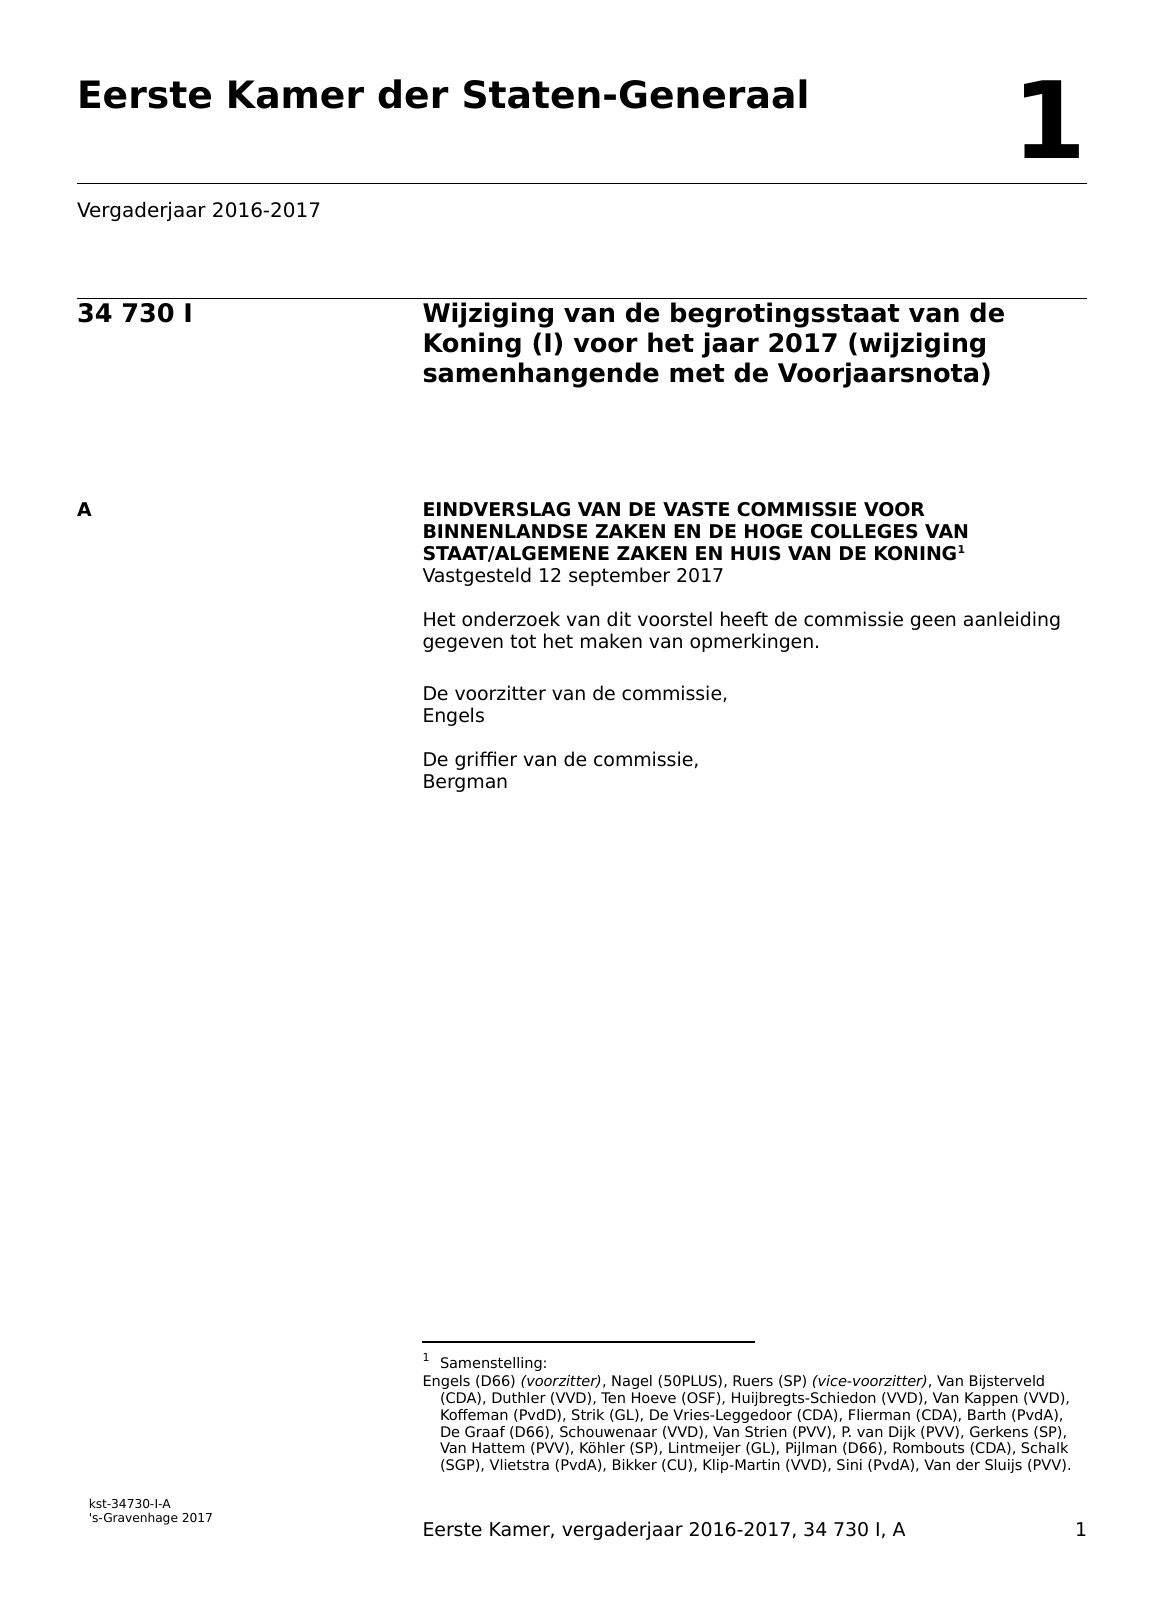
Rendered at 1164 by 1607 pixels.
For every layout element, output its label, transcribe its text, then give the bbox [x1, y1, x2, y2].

text Het onderzoek van dit voorstel heeft de commissie geen aanleiding gegeven tot het maken van opmerkingen. [422, 609, 1087, 653]
text De griffier van de commissie, Bergman [422, 749, 1087, 793]
text Engels (D66) (voorzitter), Nagel (50PLUS), Ruers (SP) (vice-voorzitter), Van Bijsterveld (CDA), Duthler (VVD), Ten Hoeve (OSF), Huijbregts-Schiedon (VVD), Van Kappen (VVD), Koffeman (PvdD), Strik (GL), De Vries-Leggedoor (CDA), Flierman (CDA), Barth (PvdA), De Graaf (D66), Schouwenaar (VVD), Van Strien (PVV), P. van Dijk (PVV), Gerkens (SP), Van Hattem (PVV), Köhler (SP), Lintmeijer (GL), Pijlman (D66), Rombouts (CDA), Schalk (SGP), Vlietstra (PvdA), Bikker (CU), Klip-Martin (VVD), Sini (PvdA), Van der Sluijs (PVV). [422, 1373, 1087, 1474]
subtitle 34 730 I Wijziging van de begrotingsstaat van de Koning (I) voor het jaar 2017 (wijziging samenhangende met de Voorjaarsnota) [77, 299, 1087, 388]
text kst-34730-I-A [88, 1497, 323, 1511]
table_header 1 [886, 59, 1087, 183]
text De voorzitter van de commissie, Engels [422, 683, 1087, 727]
text Samenstelling: [422, 1351, 1087, 1373]
table_header Eerste Kamer der Staten-Generaal [77, 59, 886, 183]
subtitle A EINDVERSLAG VAN DE VASTE COMMISSIE VOOR BINNENLANDSE ZAKEN EN DE HOGE COLLEGES VAN STAAT/ALGEMENE ZAKEN EN HUIS VAN DE KONING [77, 499, 1087, 565]
text Vastgesteld 12 september 2017 [422, 565, 1087, 587]
text 's-Gravenhage 2017 [88, 1511, 323, 1525]
table_cell Vergaderjaar 2016-2017 [77, 184, 1087, 298]
